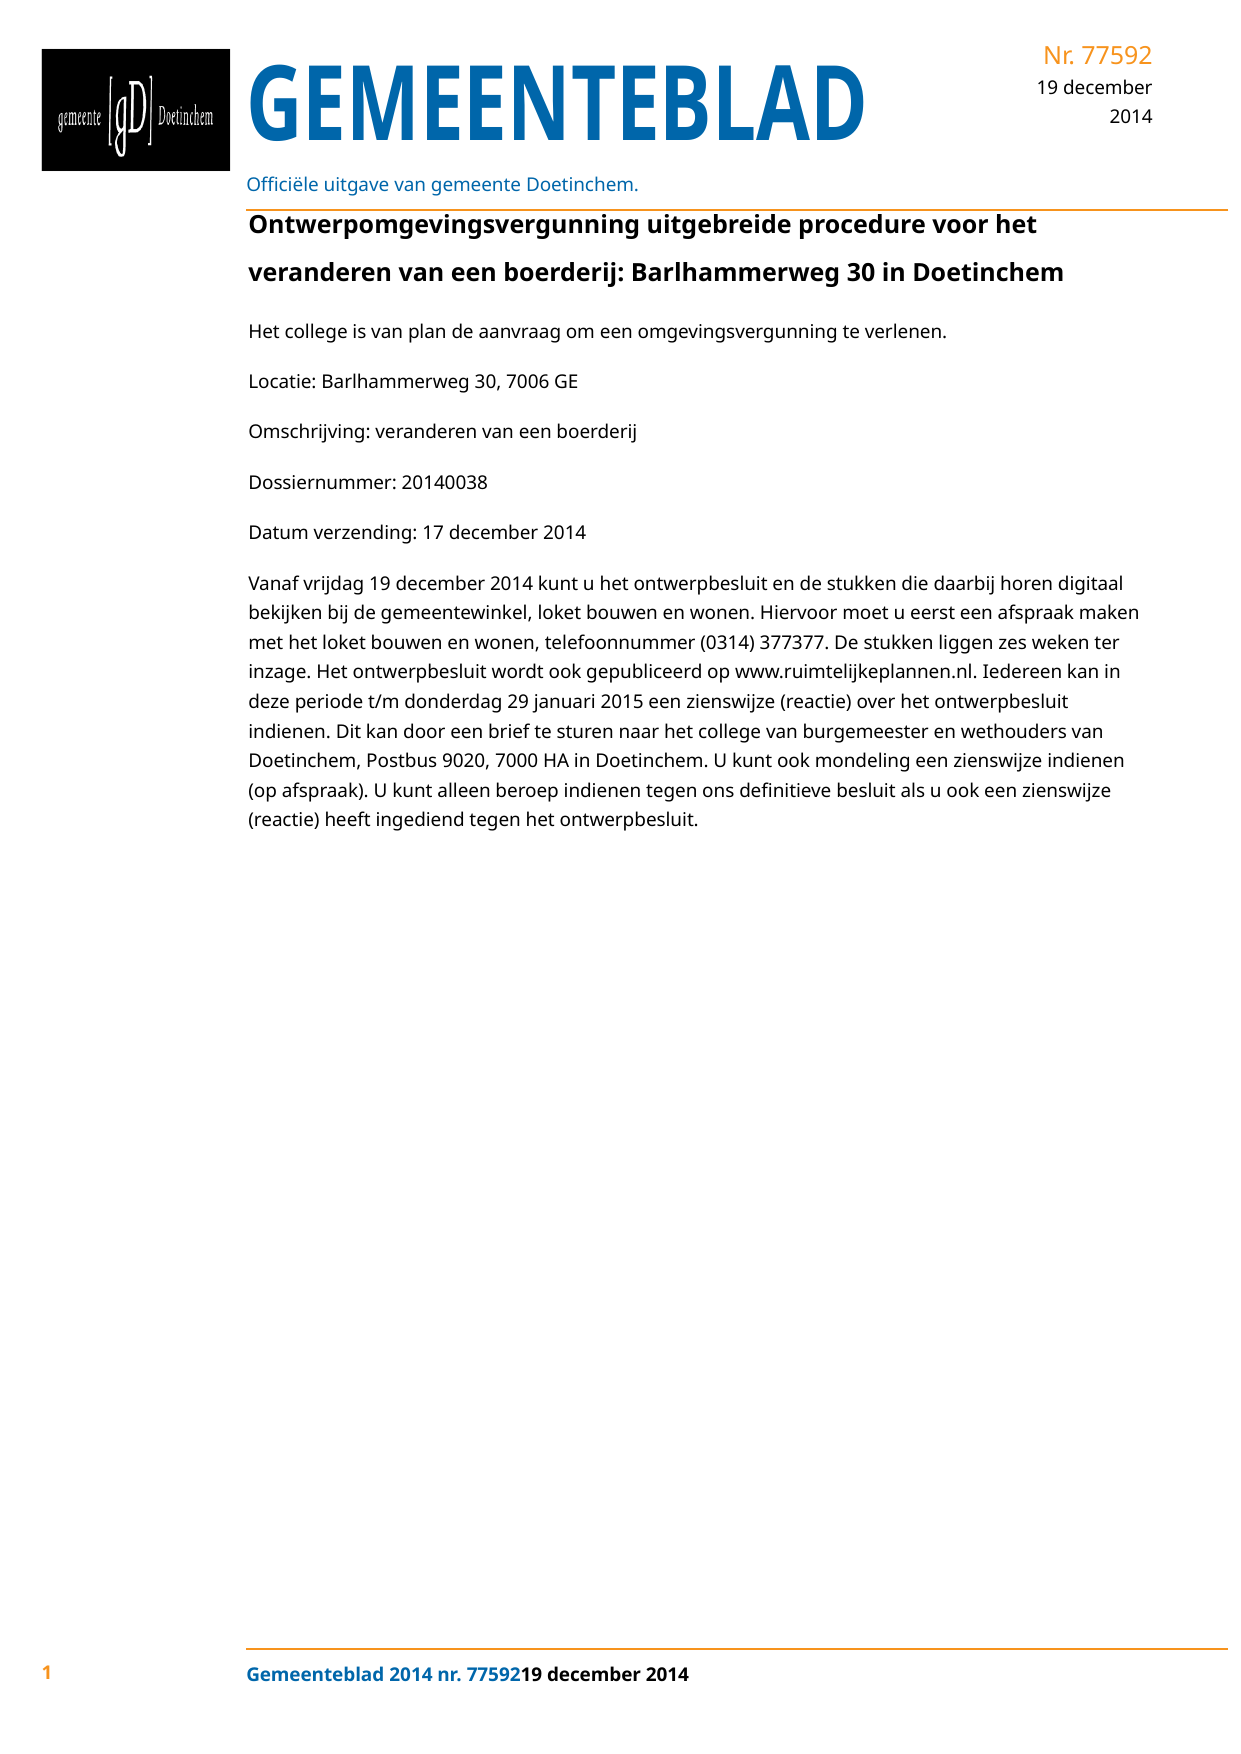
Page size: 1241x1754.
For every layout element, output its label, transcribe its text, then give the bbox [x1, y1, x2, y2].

text Omschrijving: veranderen van een boerderij [248, 419, 1152, 444]
text Vanaf vrijdag 19 december 2014 kunt u het ontwerpbesluit en de stukken die daarbij horen digitaal bekijken bij de gemeentewinkel, loket bouwen en wonen. Hiervoor moet u eerst een afspraak maken met het loket bouwen en wonen, telefoonnummer (0314) 377377. De stukken liggen zes weken ter inzage. Het ontwerpbesluit wordt ook gepubliceerd op www.ruimtelijkeplannen.nl. Iedereen kan in deze periode t/m donderdag 29 januari 2015 een zienswijze (reactie) over het ontwerpbesluit indienen. Dit kan door een brief te sturen naar het college van burgemeester en wethouders van Doetinchem, Postbus 9020, 7000 HA in Doetinchem. U kunt ook mondeling een zienswijze indienen (op afspraak). U kunt alleen beroep indienen tegen ons definitieve besluit als u ook een zienswijze (reactie) heeft ingediend tegen het ontwerpbesluit. [248, 570, 1152, 832]
text Datum verzending: 17 december 2014 [248, 519, 1152, 545]
text Dossiernummer: 20140038 [248, 469, 1152, 495]
text Ontwerpomgevingsvergunning uitgebreide procedure voor het veranderen van een boerderij: Barlhammerweg 30 in Doetinchem [248, 211, 1152, 288]
picture [41, 47, 231, 172]
text Het college is van plan de aanvraag om een omgevingsvergunning te verlenen. [248, 318, 1152, 344]
text Locatie: Barlhammerweg 30, 7006 GE [248, 368, 1152, 394]
